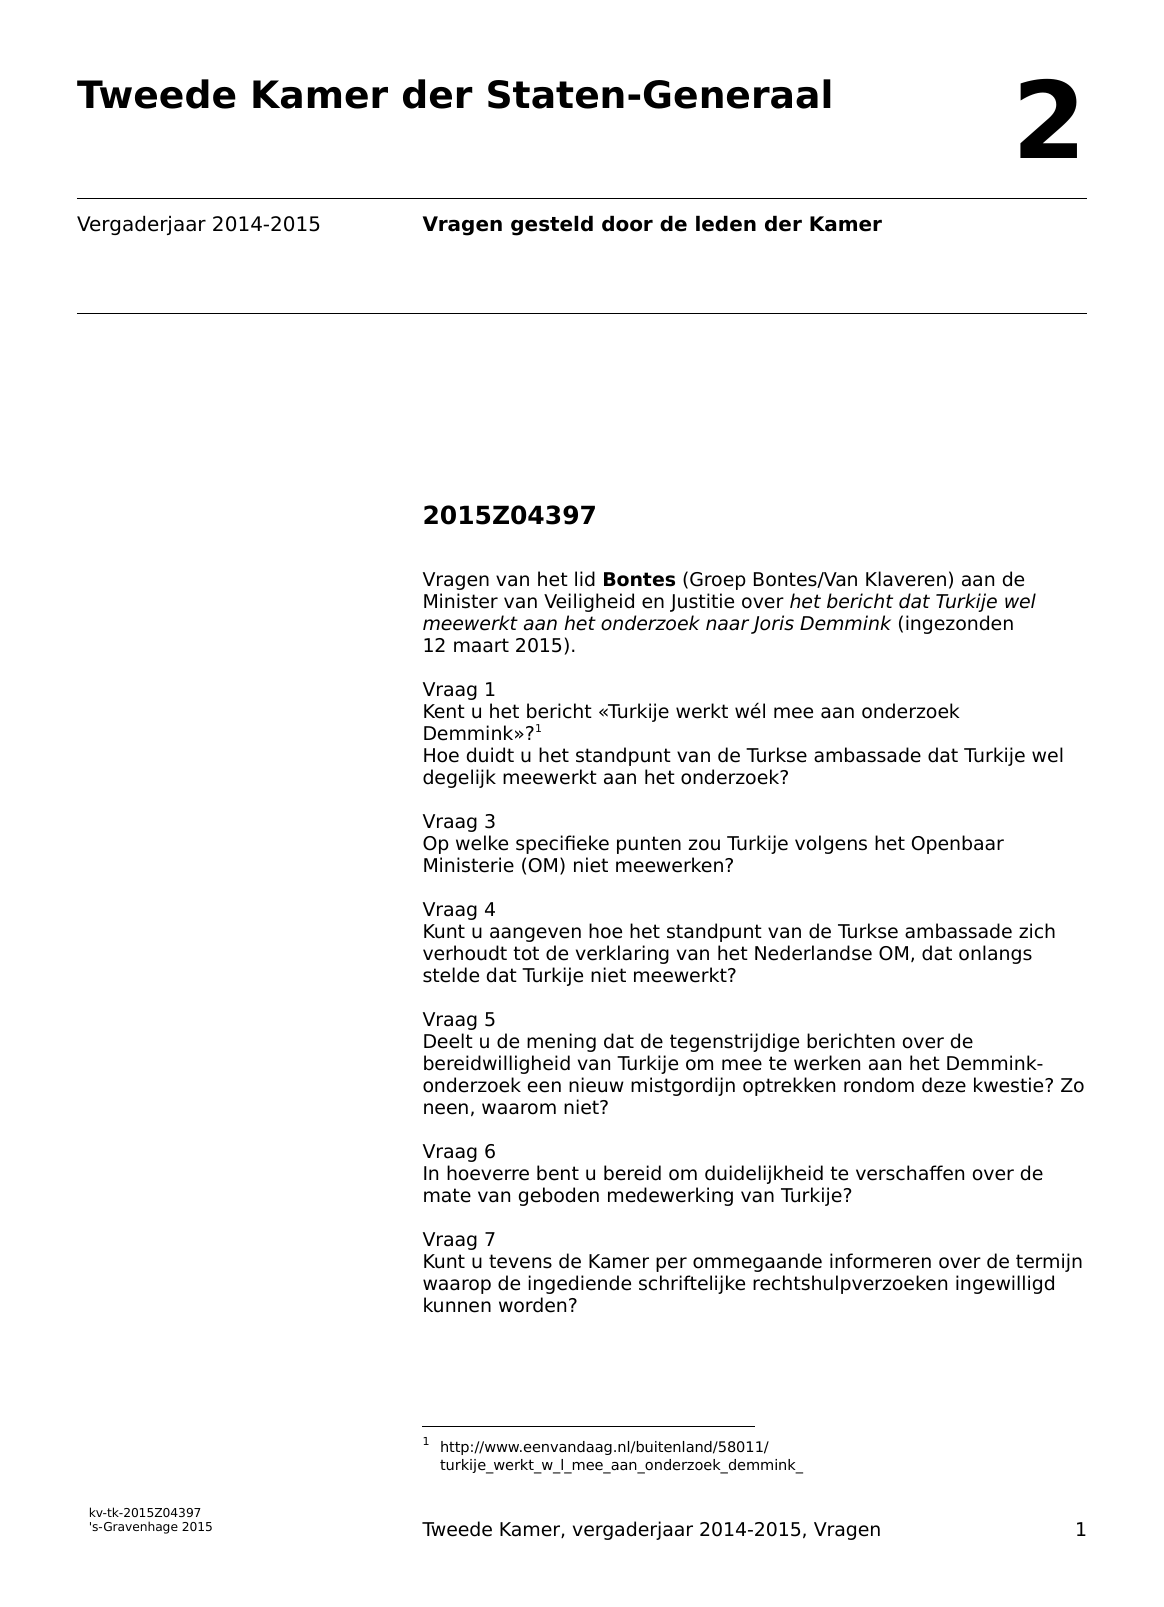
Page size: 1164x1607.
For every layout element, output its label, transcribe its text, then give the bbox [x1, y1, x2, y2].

text Kunt u tevens de Kamer per ommegaande informeren over de termijn waarop de ingediende schriftelijke rechtshulpverzoeken ingewilligd kunnen worden? [422, 1251, 1087, 1317]
table_header 2 [886, 59, 1087, 198]
text Vraag 3 [422, 811, 1087, 833]
text Vraag 7 [422, 1229, 1087, 1251]
table_cell Vergaderjaar 2014-2015 [77, 199, 422, 313]
table_header Tweede Kamer der Staten-Generaal [77, 59, 886, 198]
text Vragen van het lid Bontes (Groep Bontes/Van Klaveren) aan de Minister van Veiligheid en Justitie over het bericht dat Turkije wel meewerkt aan het onderzoek naar Joris Demmink (ingezonden 12 maart 2015). [422, 569, 1087, 657]
text Deelt u de mening dat de tegenstrijdige berichten over de bereidwilligheid van Turkije om mee te werken aan het Demmink-onderzoek een nieuw mistgordijn optrekken rondom deze kwestie? Zo neen, waarom niet? [422, 1031, 1087, 1119]
text Vraag 5 [422, 1009, 1087, 1031]
text Vraag 4 [422, 899, 1087, 921]
text 's-Gravenhage 2015 [88, 1520, 323, 1534]
text 2015Z04397 [422, 501, 1087, 531]
text kv-tk-2015Z04397 [88, 1506, 323, 1520]
text http://www.eenvandaag.nl/buitenland/58011/turkije_werkt_w_l_mee_aan_onderzoek_demmink_ [422, 1435, 1087, 1474]
text In hoeverre bent u bereid om duidelijkheid te verschaffen over de mate van geboden medewerking van Turkije? [422, 1163, 1087, 1207]
text Kunt u aangeven hoe het standpunt van de Turkse ambassade zich verhoudt tot de verklaring van het Nederlandse OM, dat onlangs stelde dat Turkije niet meewerkt? [422, 921, 1087, 987]
text Vraag 6 [422, 1141, 1087, 1163]
text Kent u het bericht «Turkije werkt wél mee aan onderzoek Demmink»? [422, 701, 1087, 745]
table_cell Vragen gesteld door de leden der Kamer [422, 199, 1087, 313]
text Hoe duidt u het standpunt van de Turkse ambassade dat Turkije wel degelijk meewerkt aan het onderzoek? [422, 745, 1087, 789]
text Op welke specifieke punten zou Turkije volgens het Openbaar Ministerie (OM) niet meewerken? [422, 833, 1087, 877]
text Vraag 1 [422, 679, 1087, 701]
